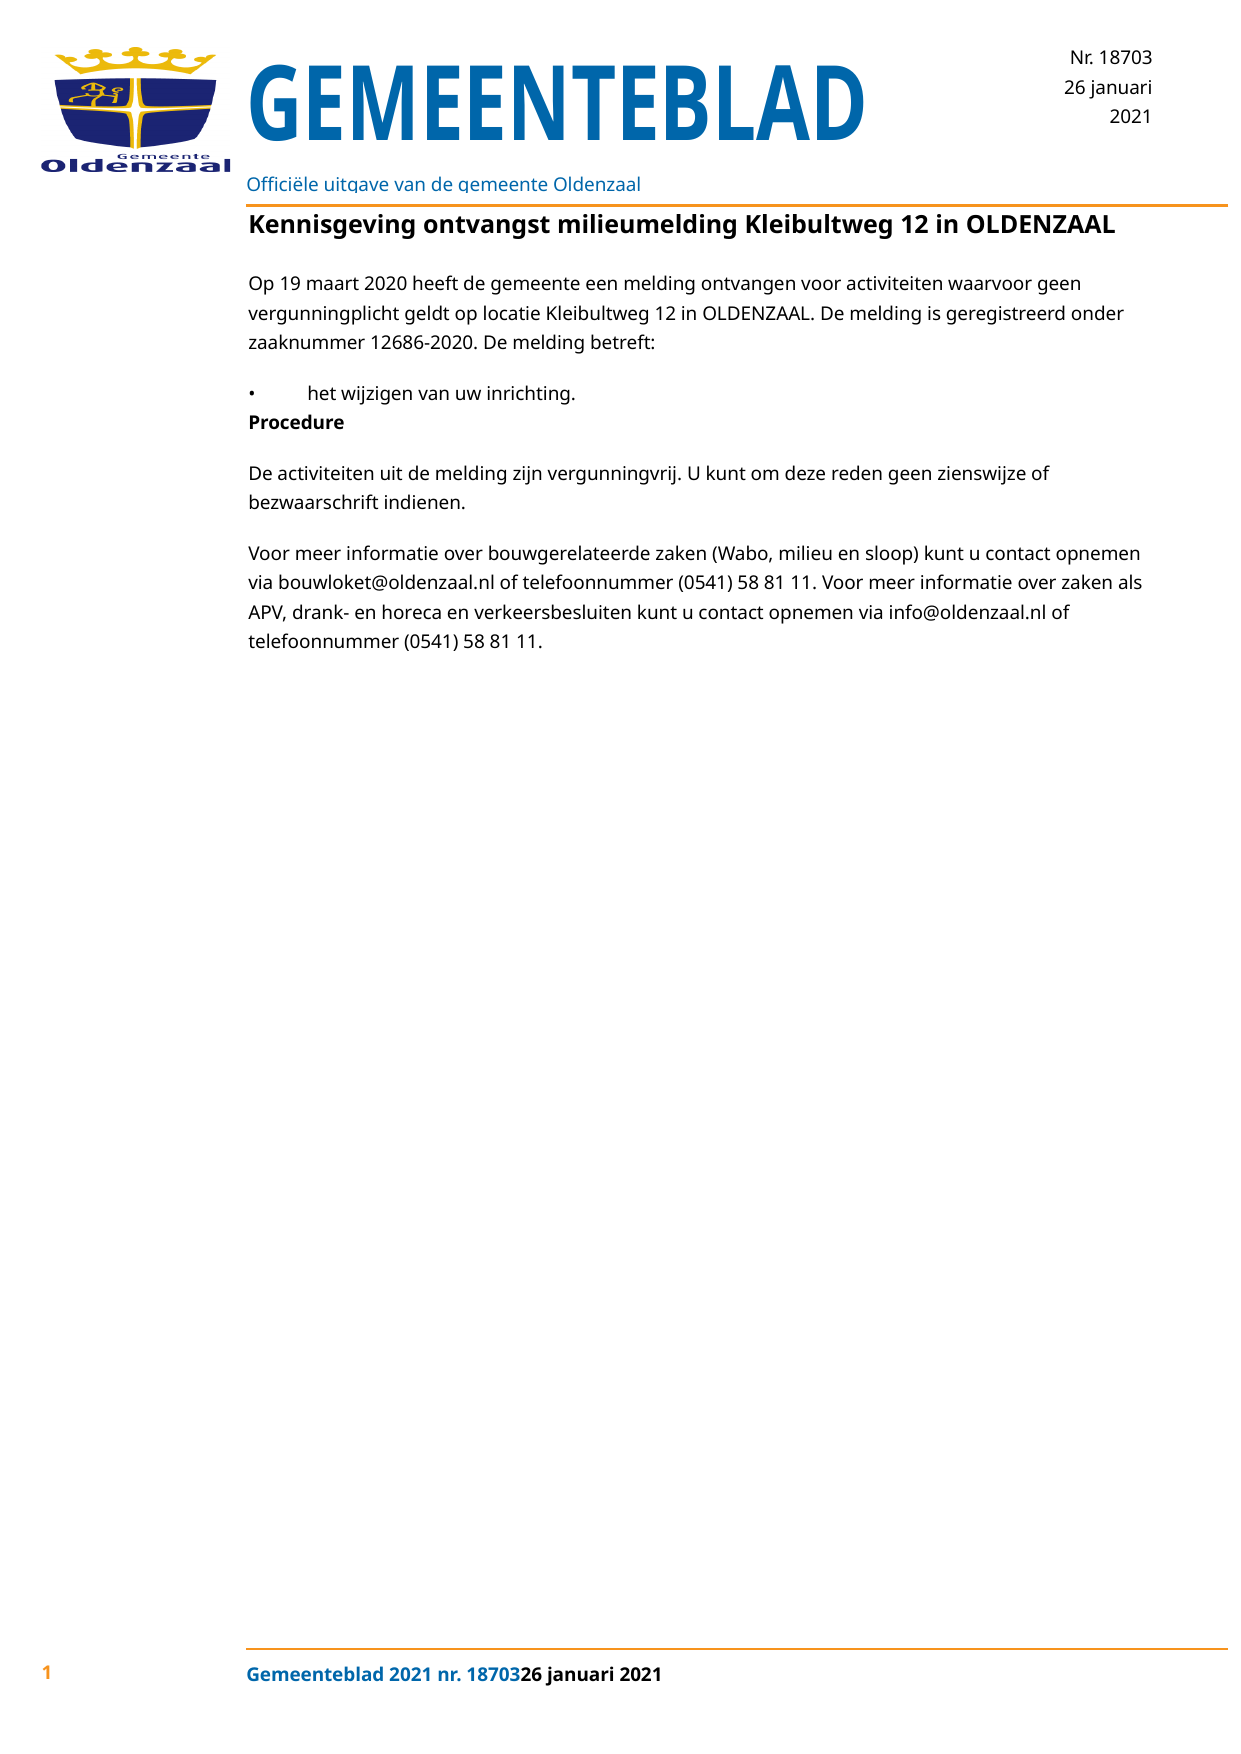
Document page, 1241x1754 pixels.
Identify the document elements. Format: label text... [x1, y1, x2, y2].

text Op 19 maart 2020 heeft de gemeente een melding ontvangen voor activiteiten waarvoor geen vergunningplicht geldt op locatie Kleibultweg 12 in OLDENZAAL. De melding is geregistreerd onder zaaknummer 12686-2020. De melding betreft: [248, 270, 1152, 355]
list het wijzigen van uw inrichting. [248, 380, 1152, 406]
text De activiteiten uit de melding zijn vergunningvrij. U kunt om deze reden geen zienswijze of bezwaarschrift indienen. [248, 460, 1152, 515]
text Procedure [248, 409, 1152, 435]
picture [41, 47, 231, 172]
text Kennisgeving ontvangst milieumelding Kleibultweg 12 in OLDENZAAL [248, 207, 1152, 241]
text Voor meer informatie over bouwgerelateerde zaken (Wabo, milieu en sloop) kunt u contact opnemen via bouwloket@oldenzaal.nl of telefoonnummer (0541) 58 81 11. Voor meer informatie over zaken als APV, drank- en horeca en verkeersbesluiten kunt u contact opnemen via info@oldenzaal.nl of telefoonnummer (0541) 58 81 11. [248, 540, 1152, 654]
